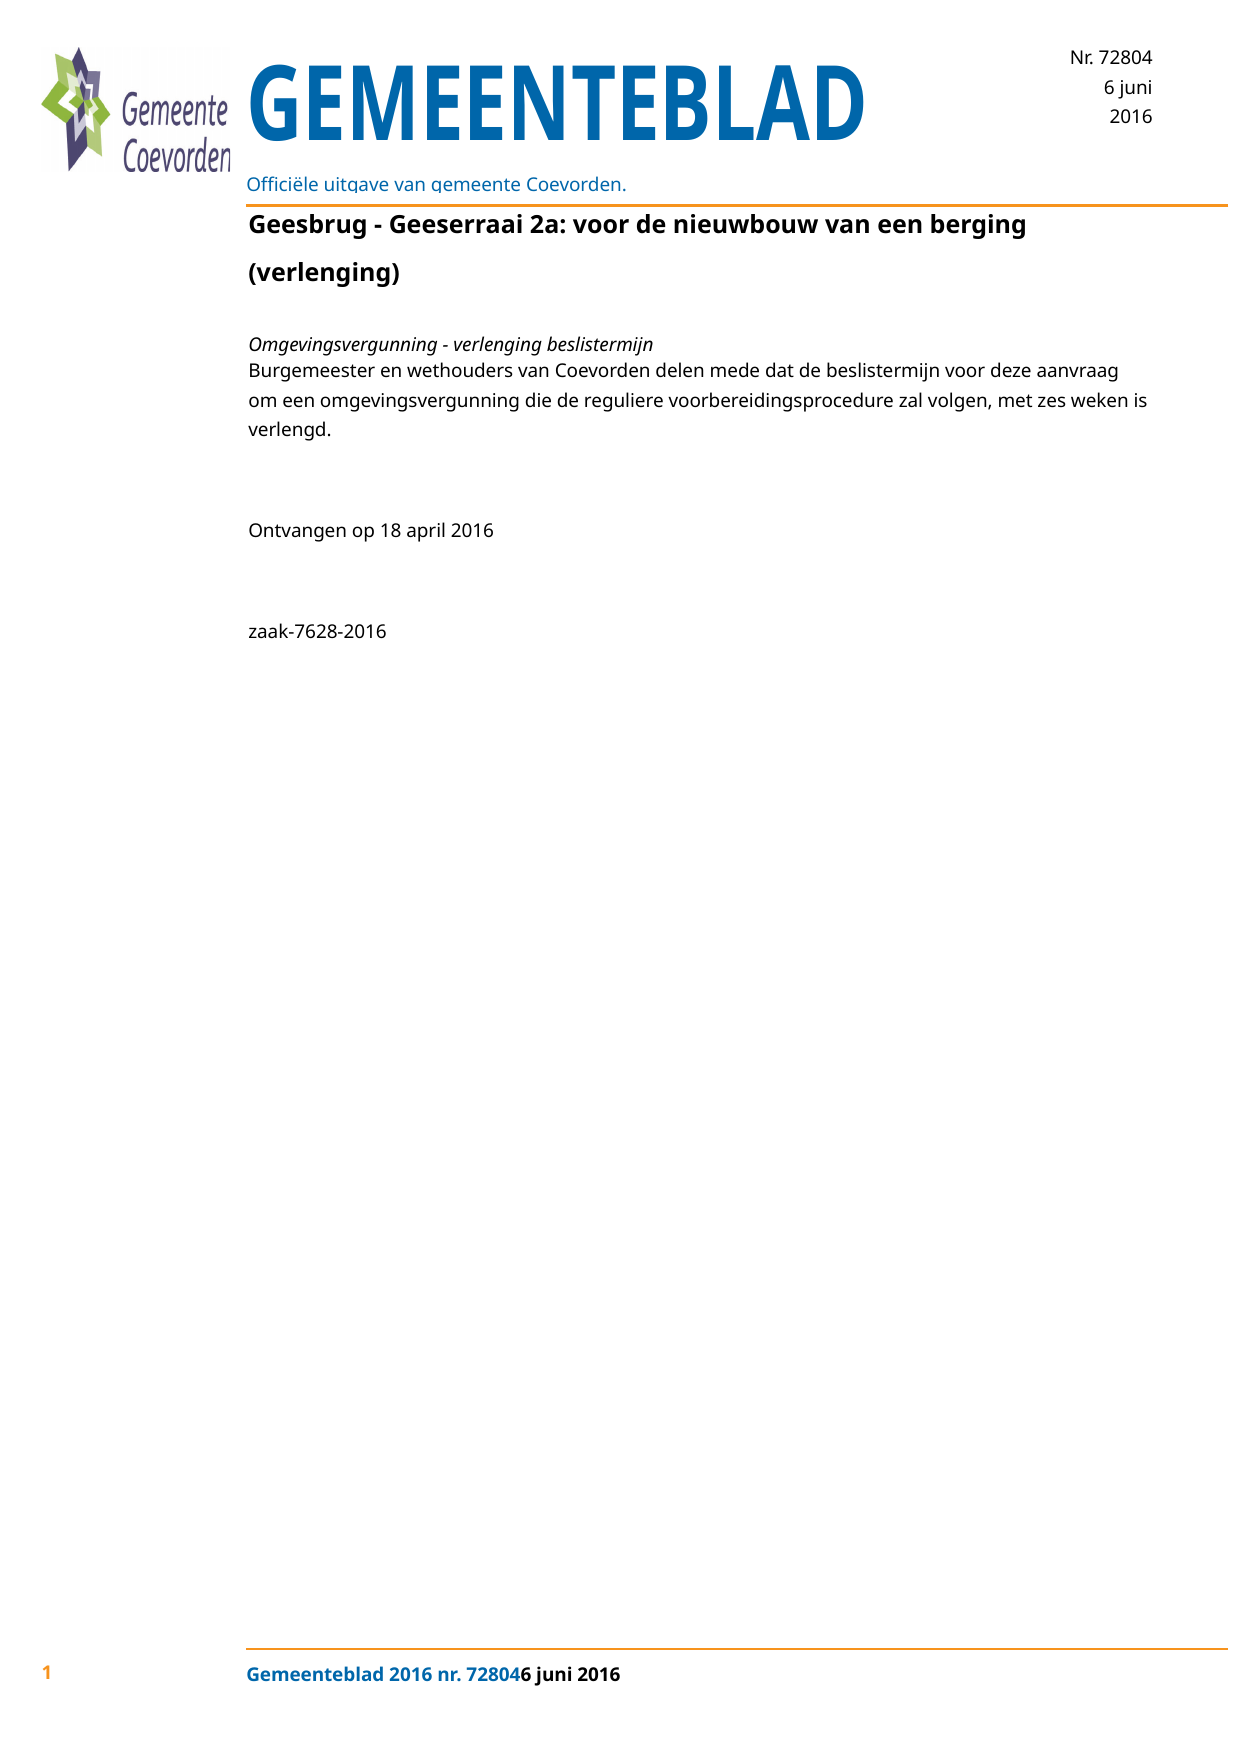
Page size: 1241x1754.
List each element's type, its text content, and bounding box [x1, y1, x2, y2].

text zaak-7628-2016 [248, 618, 1152, 644]
text Ontvangen op 18 april 2016 [248, 517, 1152, 543]
text Geesbrug - Geeserraai 2a: voor de nieuwbouw van een berging (verlenging) [248, 207, 1152, 288]
text Omgevingsvergunning - verlenging beslistermijn [248, 331, 1152, 357]
picture [41, 47, 231, 172]
text Burgemeester en wethouders van Coevorden delen mede dat de beslistermijn voor deze aanvraag om een omgevingsvergunning die de reguliere voorbereidingsprocedure zal volgen, met zes weken is verlengd. [248, 357, 1152, 442]
